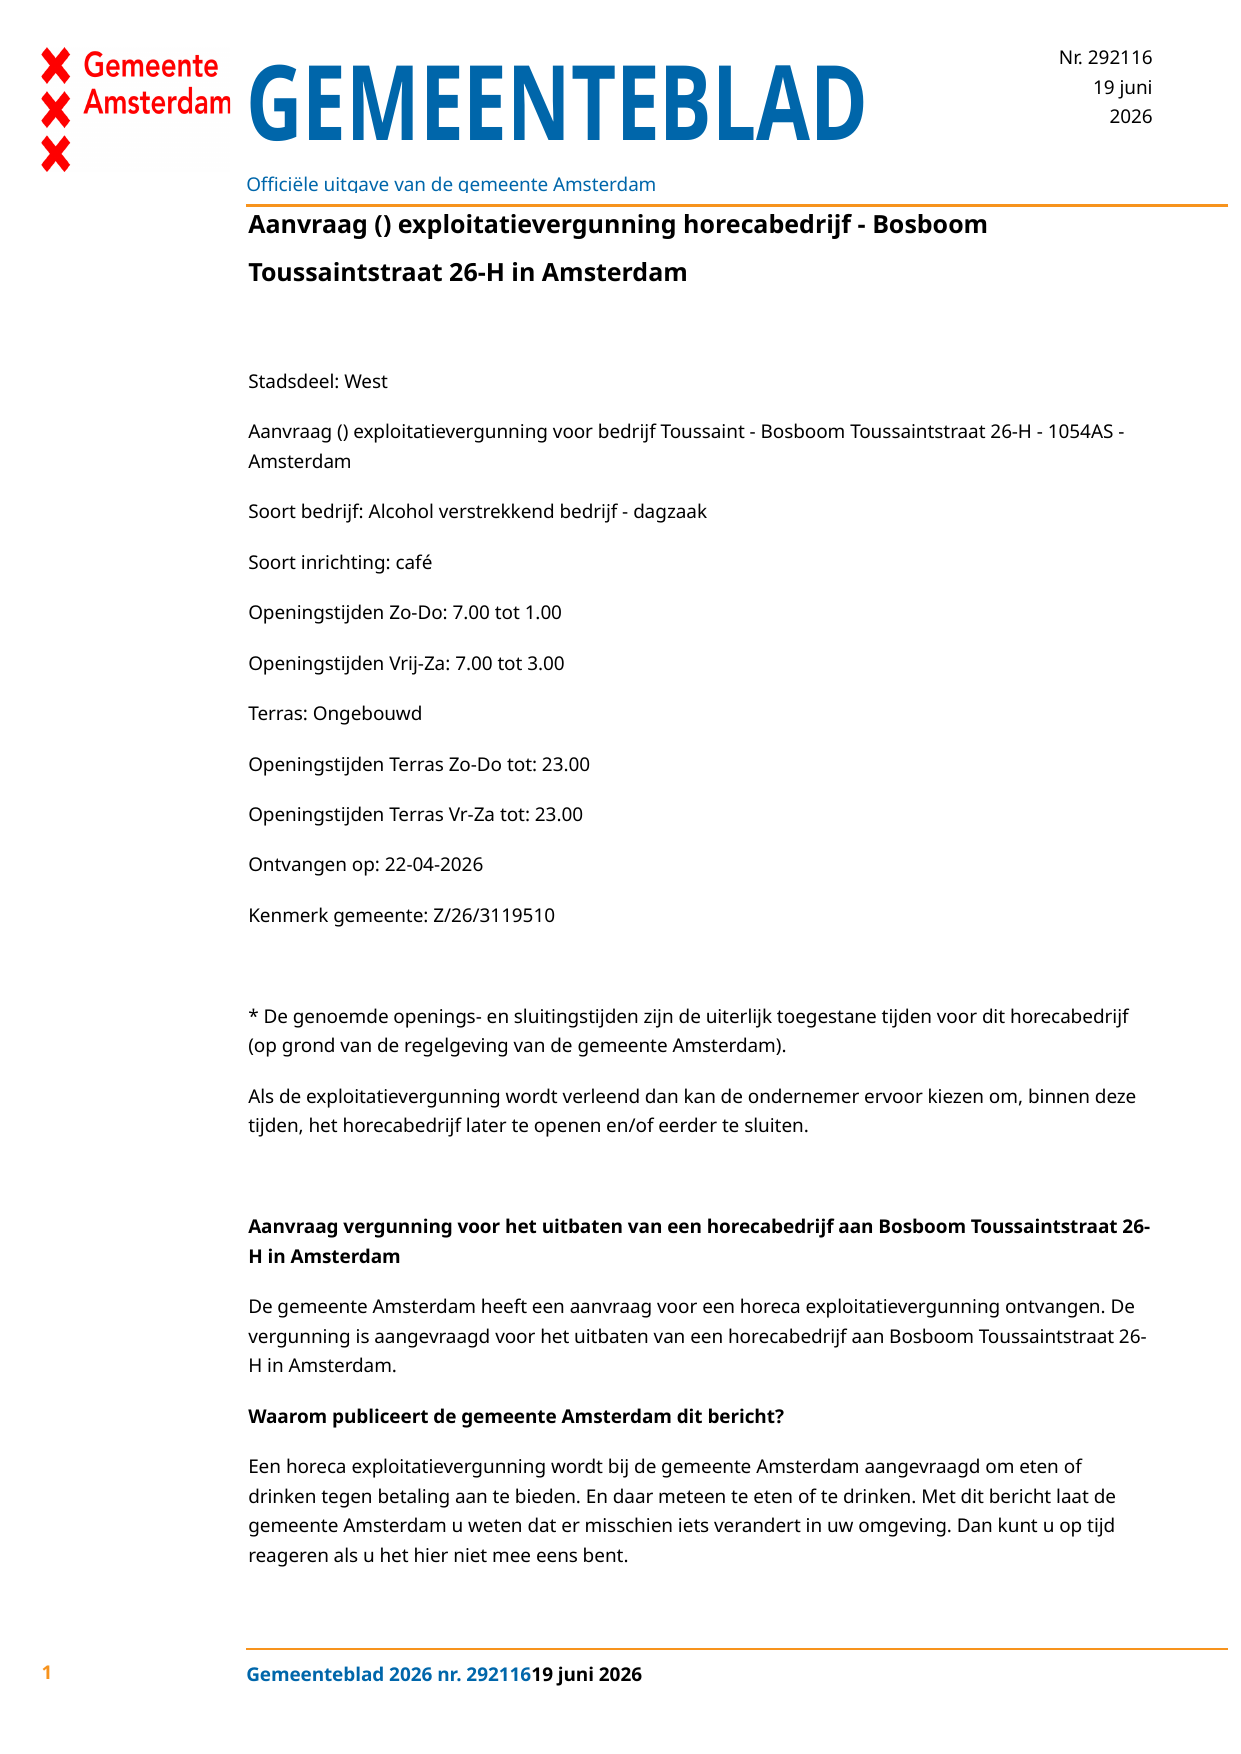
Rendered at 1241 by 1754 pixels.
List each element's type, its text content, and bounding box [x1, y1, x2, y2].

text Openingstijden Zo-Do: 7.00 tot 1.00 [248, 599, 1152, 625]
text Een horeca exploitatievergunning wordt bij de gemeente Amsterdam aangevraagd om eten of drinken tegen betaling aan te bieden. En daar meteen te eten of te drinken. Met dit bericht laat de gemeente Amsterdam u weten dat er misschien iets verandert in uw omgeving. Dan kunt u op tijd reageren als u het hier niet mee eens bent. [248, 1453, 1152, 1568]
text Aanvraag () exploitatievergunning horecabedrijf - Bosboom Toussaintstraat 26-H in Amsterdam [248, 207, 1152, 288]
text Als de exploitatievergunning wordt verleend dan kan de ondernemer ervoor kiezen om, binnen deze tijden, het horecabedrijf later te openen en/of eerder te sluiten. [248, 1083, 1152, 1138]
text Openingstijden Terras Zo-Do tot: 23.00 [248, 751, 1152, 777]
text Openingstijden Terras Vr-Za tot: 23.00 [248, 801, 1152, 827]
picture [41, 47, 231, 172]
text Ontvangen op: 22-04-2026 [248, 852, 1152, 877]
text Aanvraag () exploitatievergunning voor bedrijf Toussaint - Bosboom Toussaintstraat 26-H - 1054AS - Amsterdam [248, 419, 1152, 474]
text Stadsdeel: West [248, 368, 1152, 394]
text Terras: Ongebouwd [248, 700, 1152, 726]
text Soort bedrijf: Alcohol verstrekkend bedrijf - dagzaak [248, 499, 1152, 524]
text Openingstijden Vrij-Za: 7.00 tot 3.00 [248, 650, 1152, 676]
text Aanvraag vergunning voor het uitbaten van een horecabedrijf aan Bosboom Toussaintstraat 26-H in Amsterdam [248, 1213, 1152, 1269]
text Soort inrichting: café [248, 549, 1152, 575]
text * De genoemde openings- en sluitingstijden zijn de uiterlijk toegestane tijden voor dit horecabedrijf (op grond van de regelgeving van de gemeente Amsterdam). [248, 1003, 1152, 1058]
text Waarom publiceert de gemeente Amsterdam dit bericht? [248, 1403, 1152, 1429]
text Kenmerk gemeente: Z/26/3119510 [248, 902, 1152, 928]
text De gemeente Amsterdam heeft een aanvraag voor een horeca exploitatievergunning ontvangen. De vergunning is aangevraagd voor het uitbaten van een horecabedrijf aan Bosboom Toussaintstraat 26-H in Amsterdam. [248, 1293, 1152, 1378]
